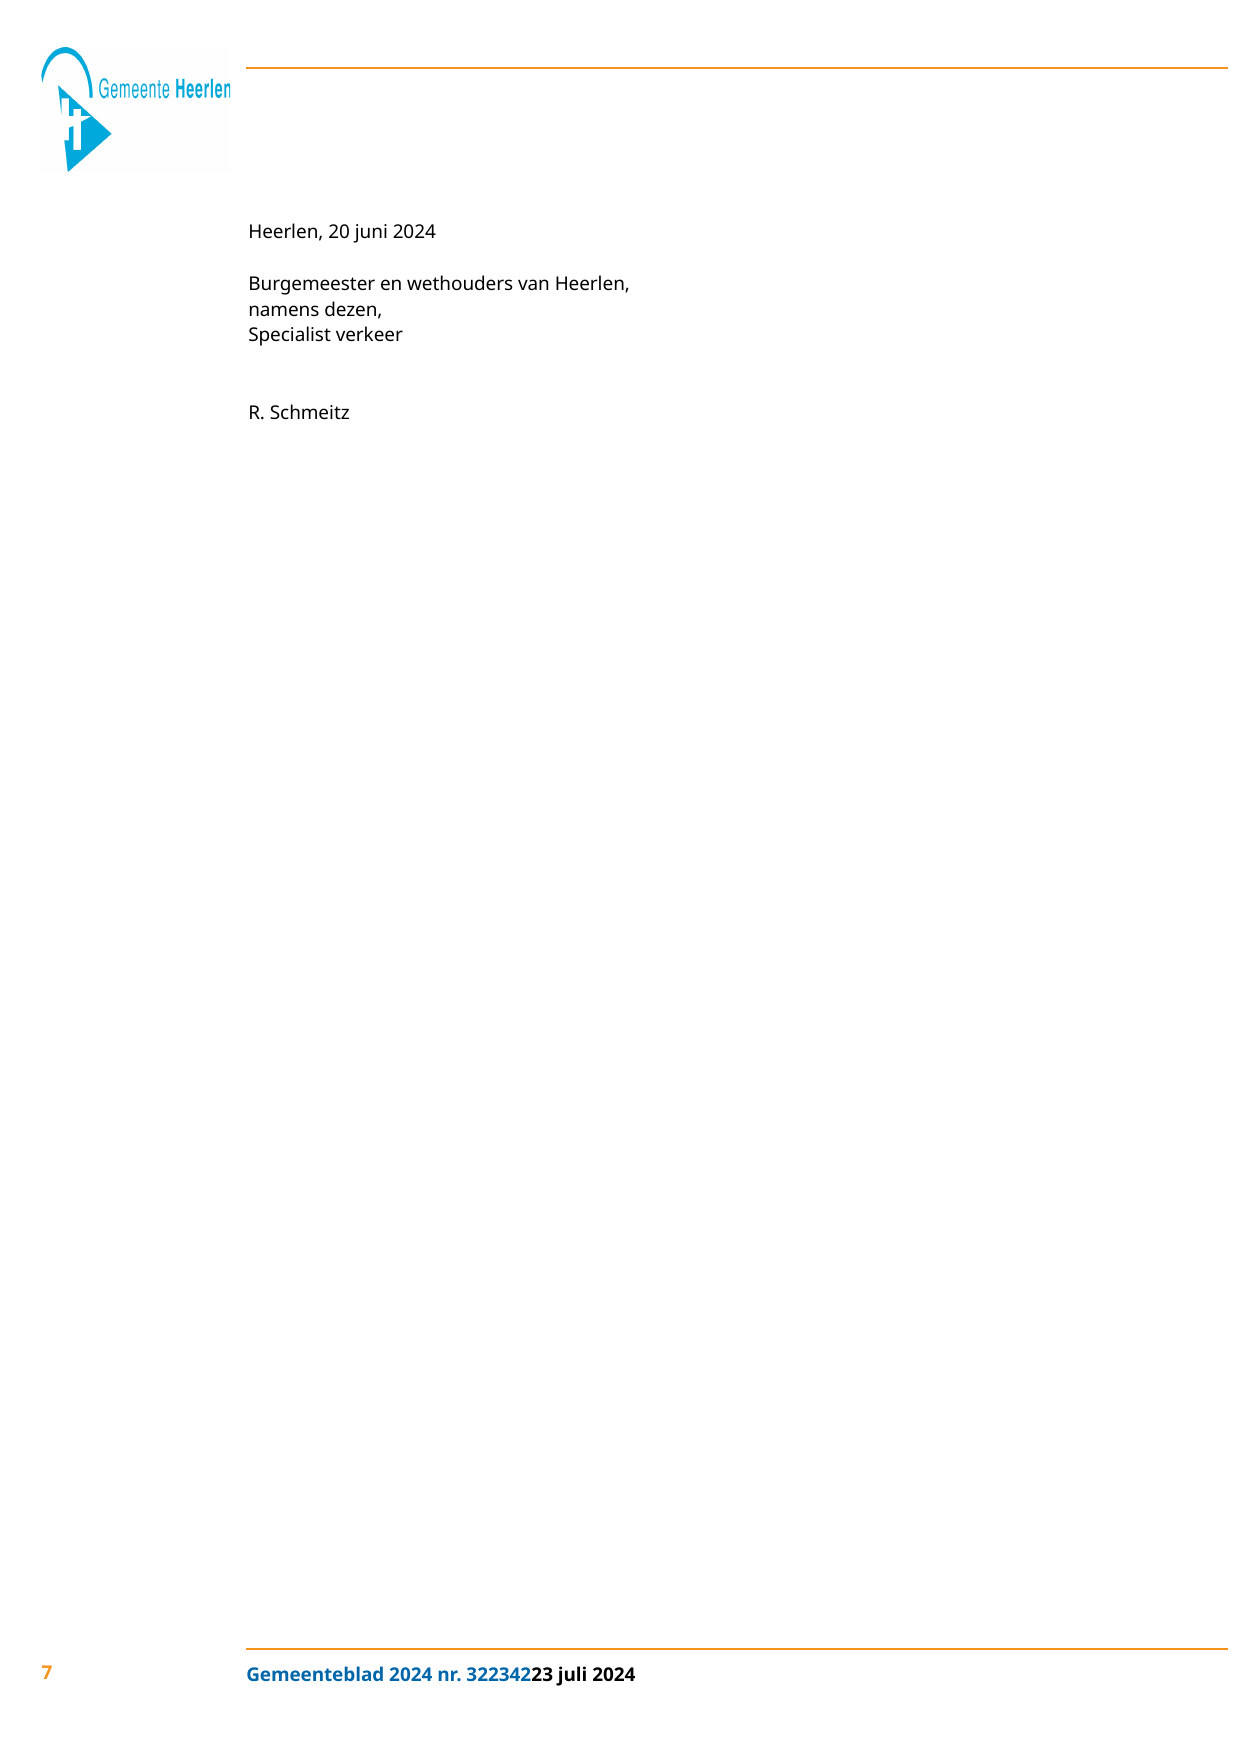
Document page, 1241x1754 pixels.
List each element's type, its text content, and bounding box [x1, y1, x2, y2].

text Heerlen, 20 juni 2024 [248, 219, 1152, 244]
text Burgemeester en wethouders van Heerlen, [248, 270, 1152, 296]
picture [41, 47, 59, 70]
text R. Schmeitz [248, 399, 1152, 424]
text Specialist verkeer [248, 322, 1152, 347]
picture [41, 47, 231, 172]
text namens dezen, [248, 296, 1152, 322]
